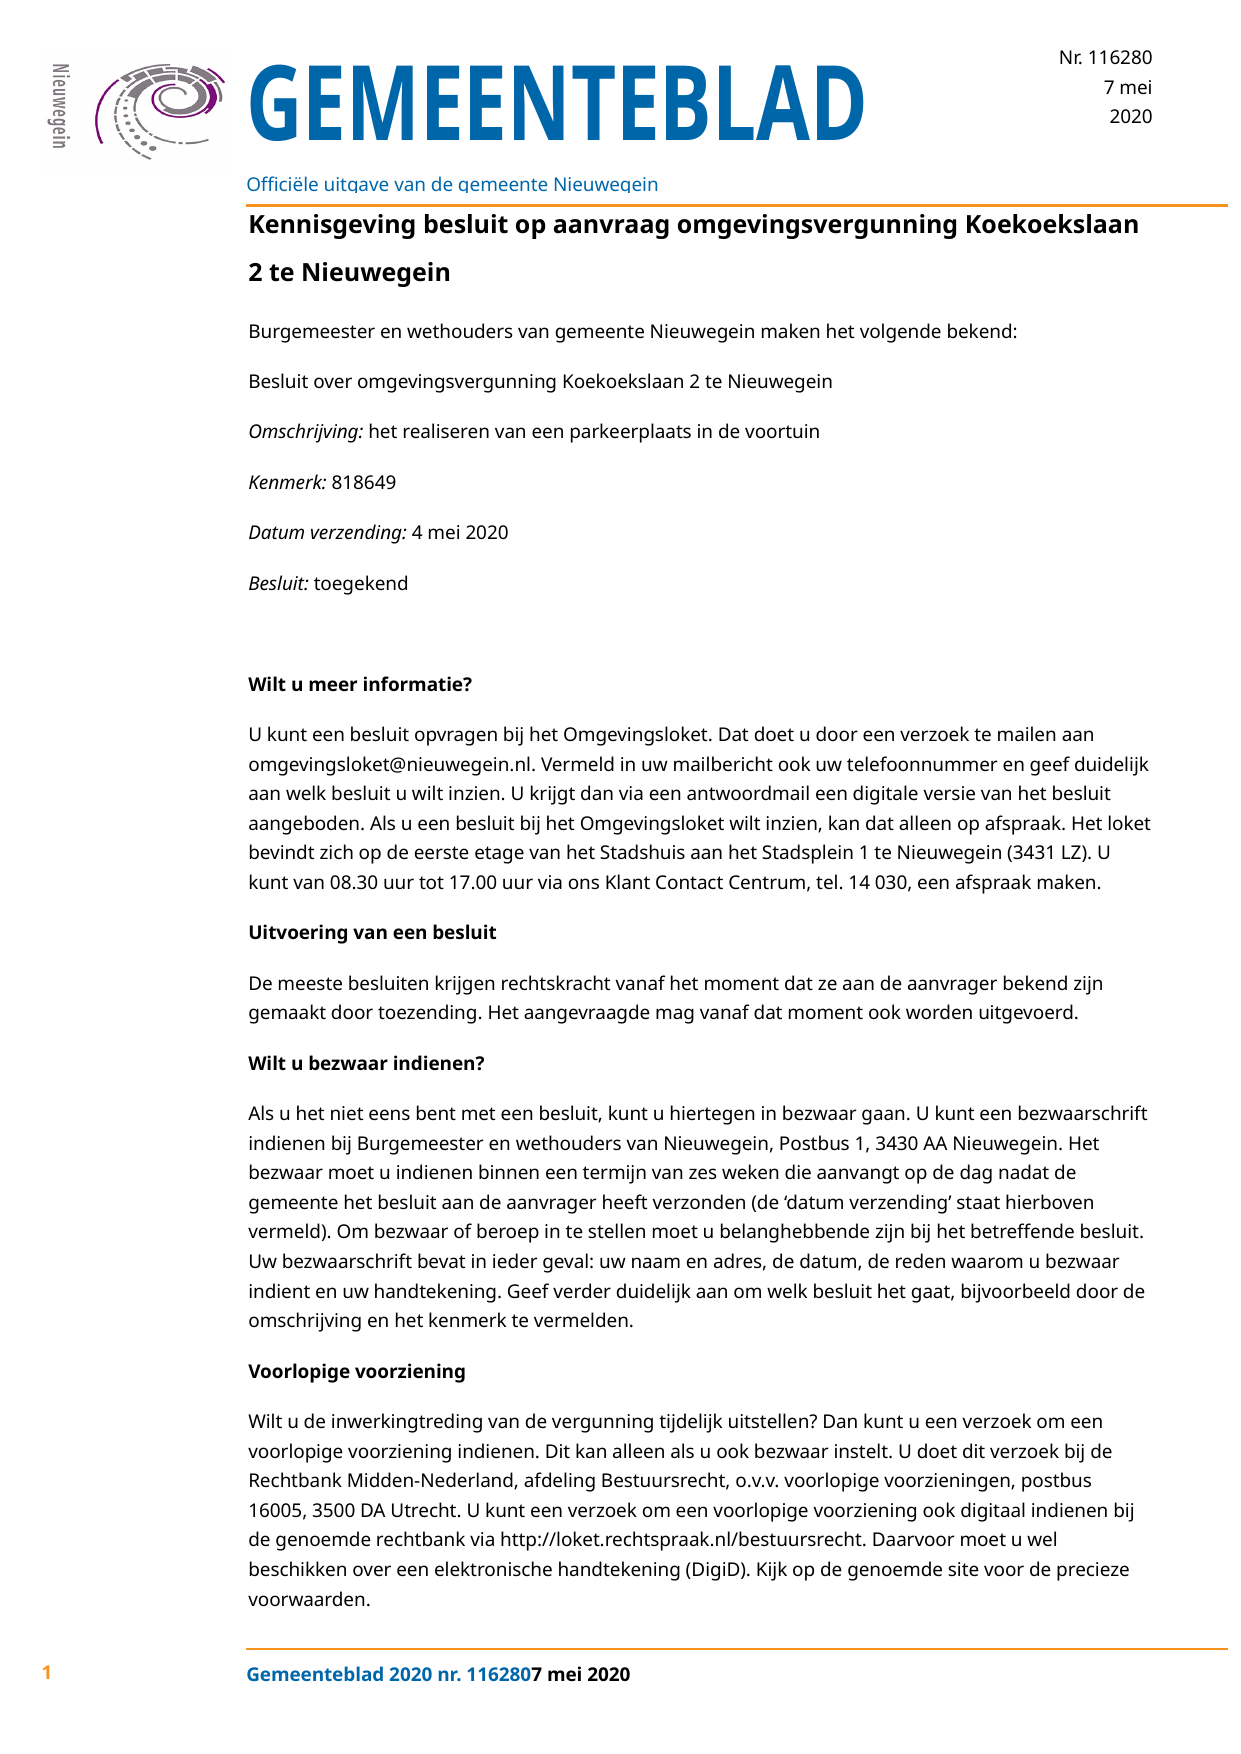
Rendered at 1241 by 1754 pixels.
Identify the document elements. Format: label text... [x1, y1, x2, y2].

text Wilt u bezwaar indienen? [248, 1050, 1152, 1076]
text Besluit over omgevingsvergunning Koekoekslaan 2 te Nieuwegein [248, 368, 1152, 394]
text Omschrijving: het realiseren van een parkeerplaats in de voortuin [248, 419, 1152, 444]
text Voorlopige voorziening [248, 1358, 1152, 1384]
text U kunt een besluit opvragen bij het Omgevingsloket. Dat doet u door een verzoek te mailen aan omgevingsloket@nieuwegein.nl. Vermeld in uw mailbericht ook uw telefoonnummer en geef duidelijk aan welk besluit u wilt inzien. U krijgt dan via een antwoordmail een digitale versie van het besluit aangeboden. Als u een besluit bij het Omgevingsloket wilt inzien, kan dat alleen op afspraak. Het loket bevindt zich op de eerste etage van het Stadshuis aan het Stadsplein 1 te Nieuwegein (3431 LZ). U kunt van 08.30 uur tot 17.00 uur via ons Klant Contact Centrum, tel. 14 030, een afspraak maken. [248, 721, 1152, 895]
picture [41, 47, 231, 172]
text Datum verzending: 4 mei 2020 [248, 519, 1152, 545]
text Besluit: toegekend [248, 570, 1152, 596]
text Burgemeester en wethouders van gemeente Nieuwegein maken het volgende bekend: [248, 318, 1152, 344]
text De meeste besluiten krijgen rechtskracht vanaf het moment dat ze aan de aanvrager bekend zijn gemaakt door toezending. Het aangevraagde mag vanaf dat moment ook worden uitgevoerd. [248, 970, 1152, 1025]
text Wilt u meer informatie? [248, 671, 1152, 697]
text Kennisgeving besluit op aanvraag omgevingsvergunning Koekoekslaan 2 te Nieuwegein [248, 207, 1152, 288]
text Kenmerk: 818649 [248, 469, 1152, 495]
text Als u het niet eens bent met een besluit, kunt u hiertegen in bezwaar gaan. U kunt een bezwaarschrift indienen bij Burgemeester en wethouders van Nieuwegein, Postbus 1, 3430 AA Nieuwegein. Het bezwaar moet u indienen binnen een termijn van zes weken die aanvangt op de dag nadat de gemeente het besluit aan de aanvrager heeft verzonden (de ‘datum verzending’ staat hierboven vermeld). Om bezwaar of beroep in te stellen moet u belanghebbende zijn bij het betreffende besluit. Uw bezwaarschrift bevat in ieder geval: uw naam en adres, de datum, de reden waarom u bezwaar indient en uw handtekening. Geef verder duidelijk aan om welk besluit het gaat, bijvoorbeeld door de omschrijving en het kenmerk te vermelden. [248, 1100, 1152, 1333]
text Wilt u de inwerkingtreding van de vergunning tijdelijk uitstellen? Dan kunt u een verzoek om een voorlopige voorziening indienen. Dit kan alleen als u ook bezwaar instelt. U doet dit verzoek bij de Rechtbank Midden-Nederland, afdeling Bestuursrecht, o.v.v. voorlopige voorzieningen, postbus 16005, 3500 DA Utrecht. U kunt een verzoek om een voorlopige voorziening ook digitaal indienen bij de genoemde rechtbank via http://loket.rechtspraak.nl/bestuursrecht. Daarvoor moet u wel beschikken over een elektronische handtekening (DigiD). Kijk op de genoemde site voor de precieze voorwaarden. [248, 1408, 1152, 1612]
text Uitvoering van een besluit [248, 919, 1152, 945]
